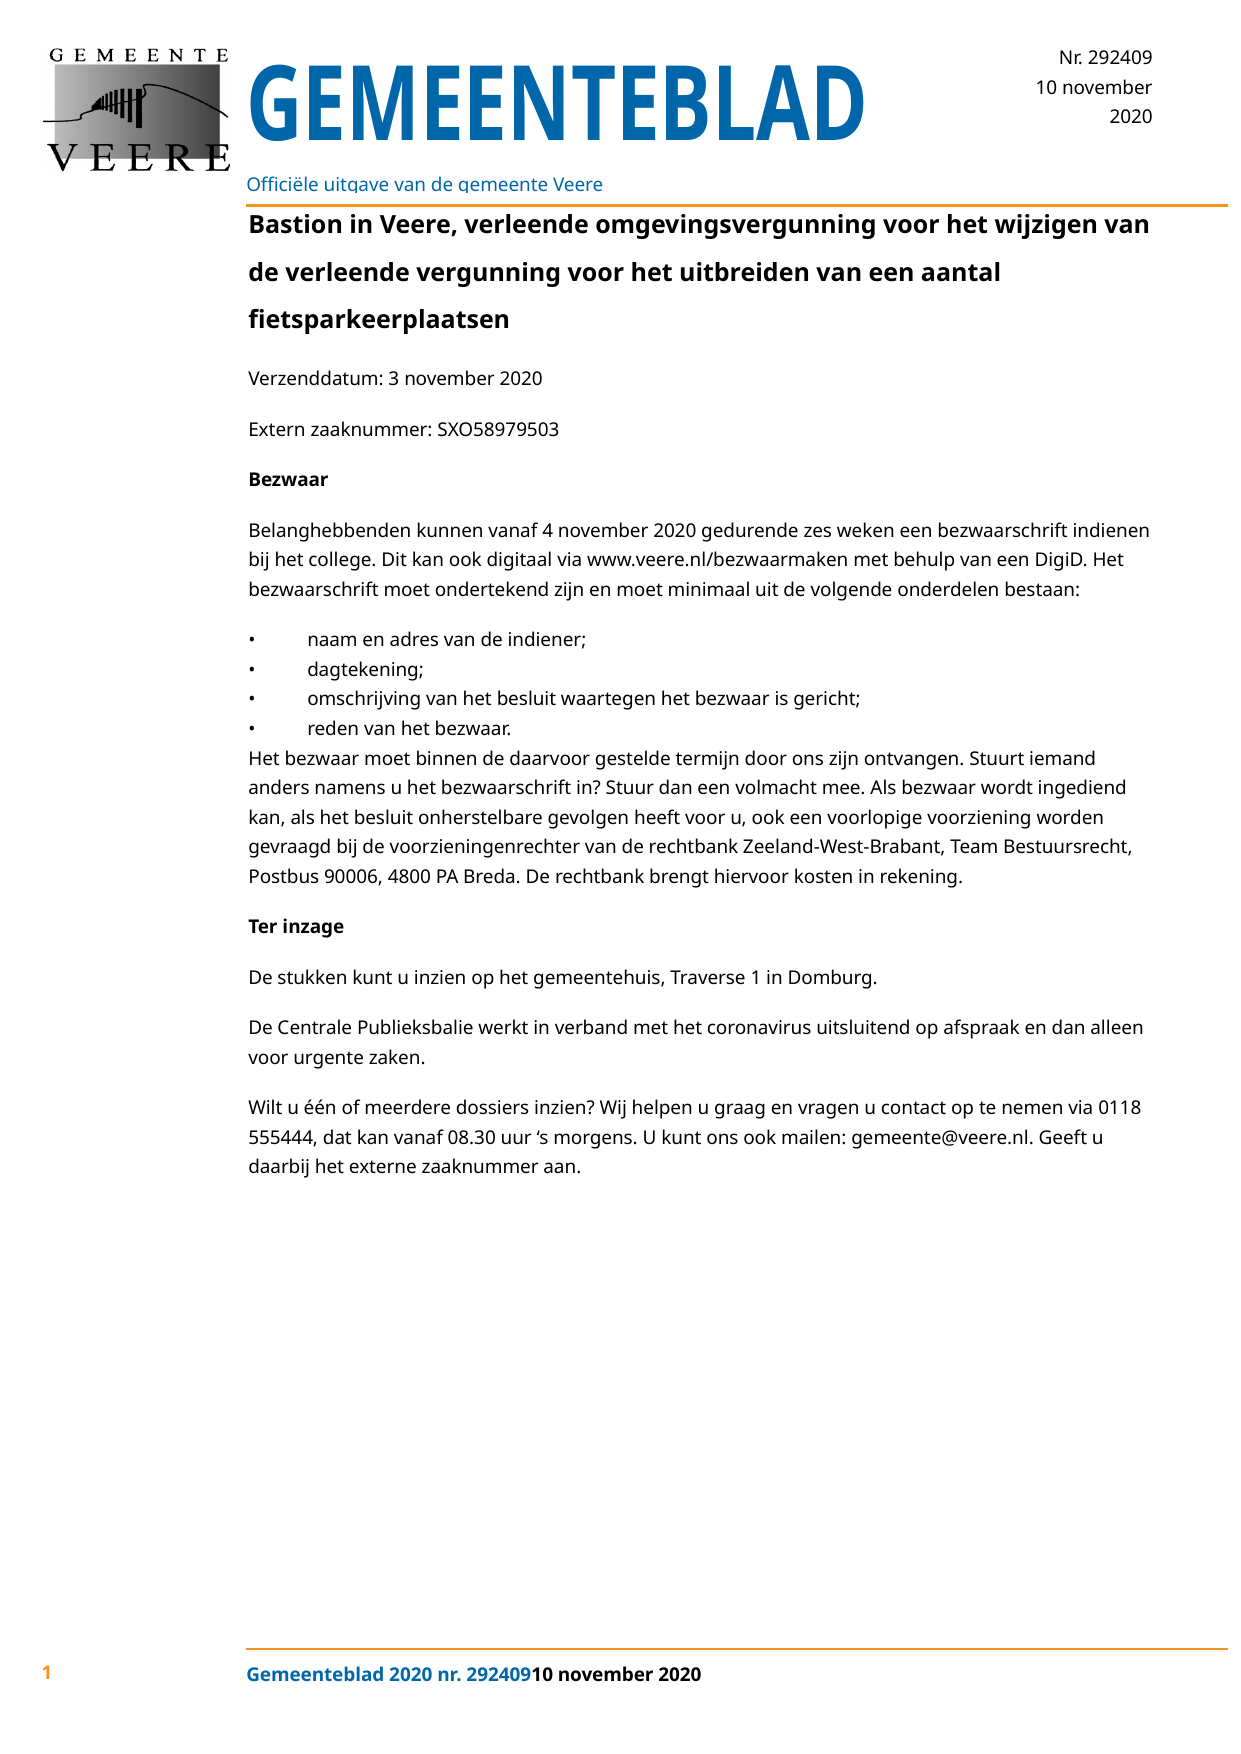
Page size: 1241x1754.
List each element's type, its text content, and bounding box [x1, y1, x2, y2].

picture [41, 47, 231, 172]
list naam en adres van de indiener; [248, 626, 1152, 652]
text Wilt u één of meerdere dossiers inzien? Wij helpen u graag en vragen u contact op te nemen via 0118 555444, dat kan vanaf 08.30 uur ‘s morgens. U kunt ons ook mailen: gemeente@veere.nl. Geeft u daarbij het externe zaaknummer aan. [248, 1094, 1152, 1179]
text Bezwaar [248, 466, 1152, 492]
list reden van het bezwaar. [248, 715, 1152, 741]
text Bastion in Veere, verleende omgevingsvergunning voor het wijzigen van de verleende vergunning voor het uitbreiden van een aantal fietsparkeerplaatsen [248, 207, 1152, 336]
list omschrijving van het besluit waartegen het bezwaar is gericht; [248, 686, 1152, 711]
text Verzenddatum: 3 november 2020 [248, 366, 1152, 391]
text Ter inzage [248, 913, 1152, 939]
text De Centrale Publieksbalie werkt in verband met het coronavirus uitsluitend op afspraak en dan alleen voor urgente zaken. [248, 1014, 1152, 1069]
text Het bezwaar moet binnen de daarvoor gestelde termijn door ons zijn ontvangen. Stuurt iemand anders namens u het bezwaarschrift in? Stuur dan een volmacht mee. Als bezwaar wordt ingediend kan, als het besluit onherstelbare gevolgen heeft voor u, ook een voorlopige voorziening worden gevraagd bij de voorzieningenrechter van de rechtbank Zeeland-West-Brabant, Team Bestuursrecht, Postbus 90006, 4800 PA Breda. De rechtbank brengt hiervoor kosten in rekening. [248, 745, 1152, 889]
text Belanghebbenden kunnen vanaf 4 november 2020 gedurende zes weken een bezwaarschrift indienen bij het college. Dit kan ook digitaal via www.veere.nl/bezwaarmaken met behulp van een DigiD. Het bezwaarschrift moet ondertekend zijn en moet minimaal uit de volgende onderdelen bestaan: [248, 517, 1152, 602]
list dagtekening; [248, 656, 1152, 682]
text De stukken kunt u inzien op het gemeentehuis, Traverse 1 in Domburg. [248, 964, 1152, 989]
text Extern zaaknummer: SXO58979503 [248, 416, 1152, 442]
